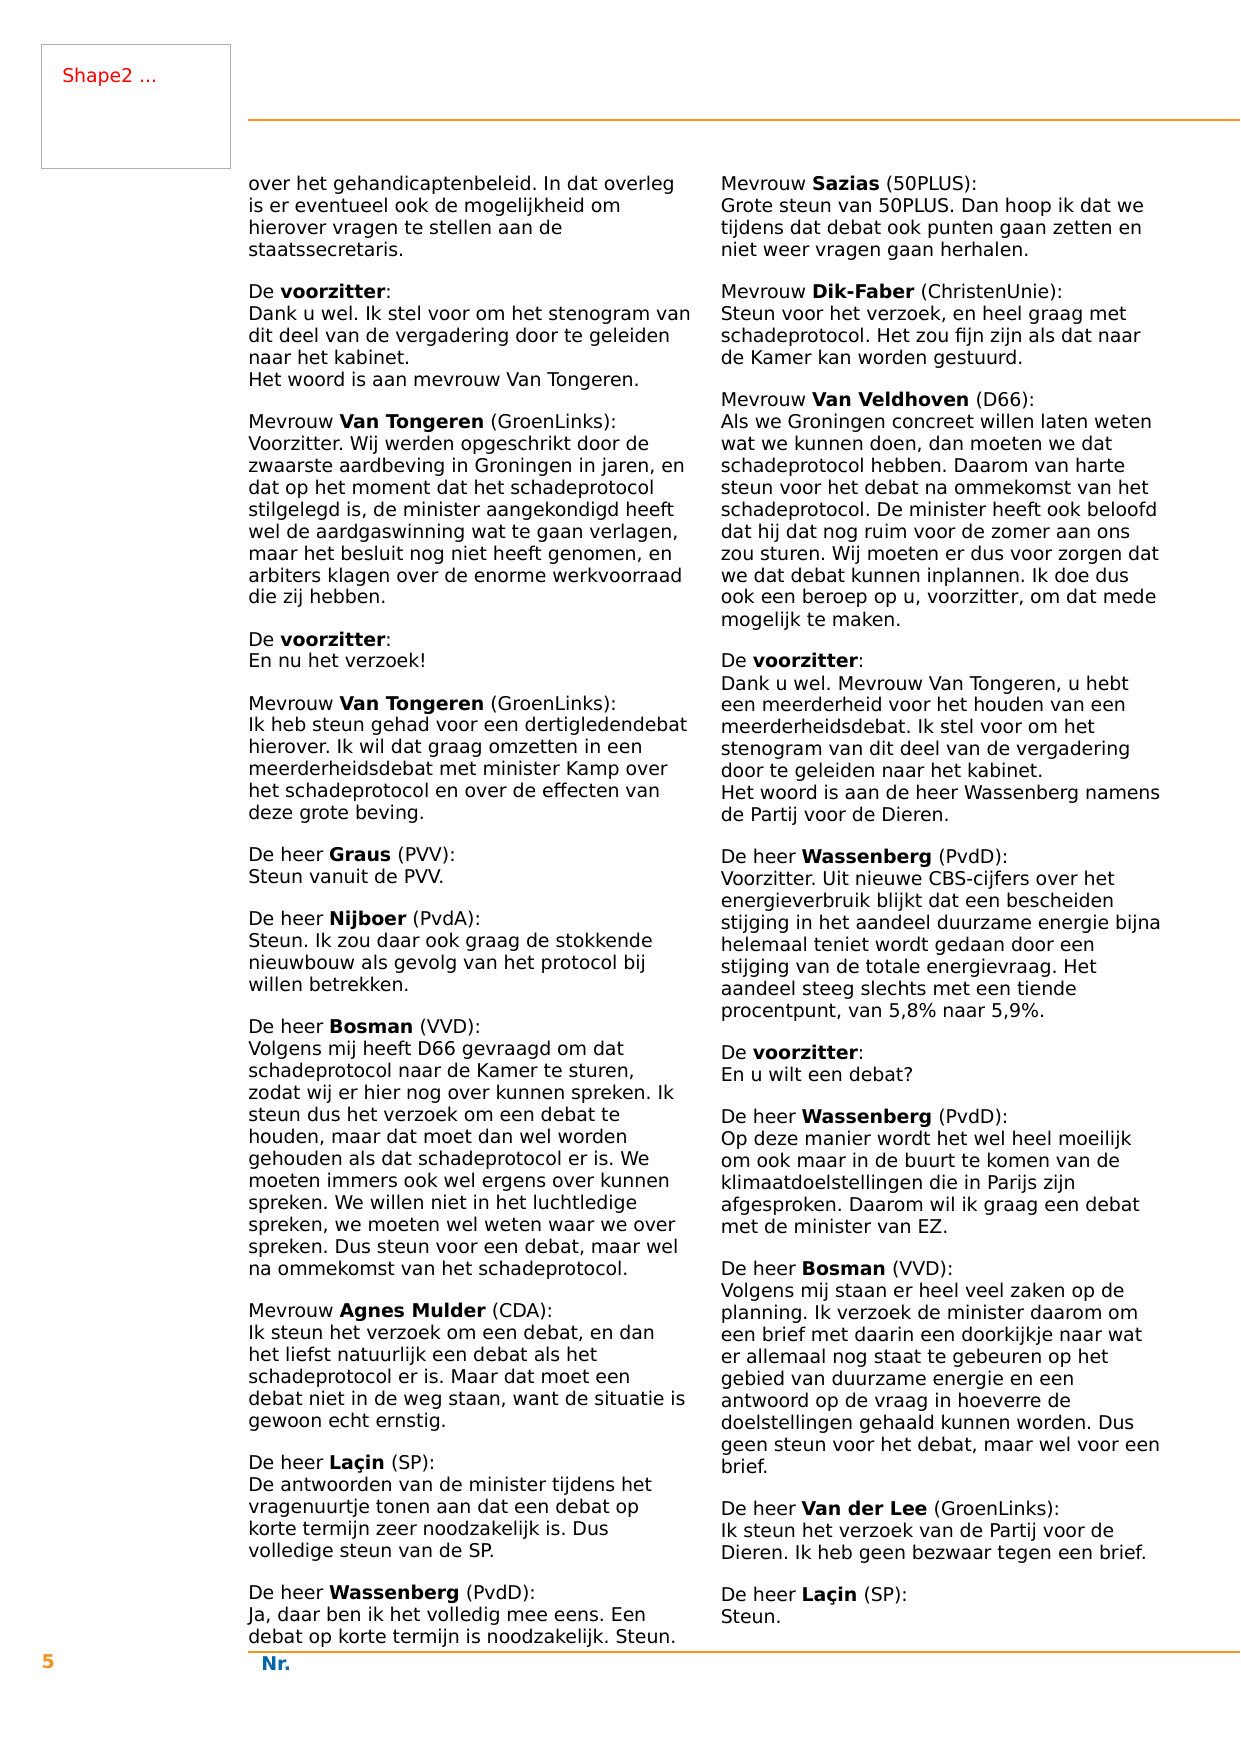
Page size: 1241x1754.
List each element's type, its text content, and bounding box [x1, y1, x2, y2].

text De heer Nijboer (PvdA): [248, 908, 691, 930]
text De heer Graus (PVV): [248, 844, 691, 866]
text Ik steun het verzoek om een debat, en dan het liefst natuurlijk een debat als het schadeprotocol er is. Maar dat moet een debat niet in de weg staan, want de situatie is gewoon echt ernstig. [248, 1322, 691, 1432]
text Op deze manier wordt het wel heel moeilijk om ook maar in de buurt te komen van de klimaatdoelstellingen die in Parijs zijn afgesproken. Daarom wil ik graag een debat met de minister van EZ. [721, 1128, 1163, 1238]
text Als we Groningen concreet willen laten weten wat we kunnen doen, dan moeten we dat schadeprotocol hebben. Daarom van harte steun voor het debat na ommekomst van het schadeprotocol. De minister heeft ook beloofd dat hij dat nog ruim voor de zomer aan ons zou sturen. Wij moeten er dus voor zorgen dat we dat debat kunnen inplannen. Ik doe dus ook een beroep op u, voorzitter, om dat mede mogelijk te maken. [721, 411, 1163, 630]
text De voorzitter: [248, 628, 691, 650]
text De heer Laçin (SP): [721, 1584, 1163, 1606]
text Dank u wel. Mevrouw Van Tongeren, u hebt een meerderheid voor het houden van een meerderheidsdebat. Ik stel voor om het stenogram van dit deel van de vergadering door te geleiden naar het kabinet. [721, 672, 1163, 782]
text De heer Van der Lee (GroenLinks): [721, 1498, 1163, 1520]
text Mevrouw Dik-Faber (ChristenUnie): [721, 281, 1163, 303]
text Het woord is aan de heer Wassenberg namens de Partij voor de Dieren. [721, 782, 1163, 826]
text Steun voor het verzoek, en heel graag met schadeprotocol. Het zou fijn zijn als dat naar de Kamer kan worden gestuurd. [721, 303, 1163, 369]
text Het woord is aan mevrouw Van Tongeren. [248, 369, 691, 391]
text Ik heb steun gehad voor een dertigledendebat hierover. Ik wil dat graag omzetten in een meerderheidsdebat met minister Kamp over het schadeprotocol en over de effecten van deze grote beving. [248, 714, 691, 824]
text Mevrouw Van Tongeren (GroenLinks): [248, 692, 691, 714]
text En u wilt een debat? [721, 1064, 1163, 1086]
text Voorzitter. Uit nieuwe CBS-cijfers over het energieverbruik blijkt dat een bescheiden stijging in het aandeel duurzame energie bijna helemaal teniet wordt gedaan door een stijging van de totale energievraag. Het aandeel steeg slechts met een tiende procentpunt, van 5,8% naar 5,9%. [721, 868, 1163, 1022]
text Ik steun het verzoek van de Partij voor de Dieren. Ik heb geen bezwaar tegen een brief. [721, 1520, 1163, 1564]
text Mevrouw Van Veldhoven (D66): [721, 389, 1163, 411]
text Dank u wel. Ik stel voor om het stenogram van dit deel van de vergadering door te geleiden naar het kabinet. [248, 303, 691, 369]
text Volgens mij heeft D66 gevraagd om dat schadeprotocol naar de Kamer te sturen, zodat wij er hier nog over kunnen spreken. Ik steun dus het verzoek om een debat te houden, maar dat moet dan wel worden gehouden als dat schadeprotocol er is. We moeten immers ook wel ergens over kunnen spreken. We willen niet in het luchtledige spreken, we moeten wel weten waar we over spreken. Dus steun voor een debat, maar wel na ommekomst van het schadeprotocol. [248, 1038, 691, 1280]
text En nu het verzoek! [248, 650, 691, 672]
text Volgens mij staan er heel veel zaken op de planning. Ik verzoek de minister daarom om een brief met daarin een doorkijkje naar wat er allemaal nog staat te gebeuren op het gebied van duurzame energie en een antwoord op de vraag in hoeverre de doelstellingen gehaald kunnen worden. Dus geen steun voor het debat, maar wel voor een brief. [721, 1280, 1163, 1478]
text Steun. Ik zou daar ook graag de stokkende nieuwbouw als gevolg van het protocol bij willen betrekken. [248, 930, 691, 996]
text De heer Wassenberg (PvdD): [248, 1582, 691, 1604]
text De heer Bosman (VVD): [721, 1258, 1163, 1280]
text Mevrouw Sazias (50PLUS): [721, 173, 1163, 195]
text Steun. [721, 1606, 1163, 1628]
text Ja, daar ben ik het volledig mee eens. Een debat op korte termijn is noodzakelijk. Steun. [248, 1604, 691, 1648]
text Steun vanuit de PVV. [248, 866, 691, 888]
text De heer Wassenberg (PvdD): [721, 846, 1163, 868]
text De heer Wassenberg (PvdD): [721, 1106, 1163, 1128]
text Mevrouw Agnes Mulder (CDA): [248, 1300, 691, 1322]
text Grote steun van 50PLUS. Dan hoop ik dat we tijdens dat debat ook punten gaan zetten en niet weer vragen gaan herhalen. [721, 195, 1163, 261]
text De voorzitter: [721, 1042, 1163, 1064]
text De antwoorden van de minister tijdens het vragenuurtje tonen aan dat een debat op korte termijn zeer noodzakelijk is. Dus volledige steun van de SP. [248, 1474, 691, 1562]
text over het gehandicaptenbeleid. In dat overleg is er eventueel ook de mogelijkheid om hierover vragen te stellen aan de staatssecretaris. [248, 173, 691, 261]
text Mevrouw Van Tongeren (GroenLinks): [248, 411, 691, 433]
text De voorzitter: [248, 281, 691, 303]
text Voorzitter. Wij werden opgeschrikt door de zwaarste aardbeving in Groningen in jaren, en dat op het moment dat het schadeprotocol stilgelegd is, de minister aangekondigd heeft wel de aardgaswinning wat te gaan verlagen, maar het besluit nog niet heeft genomen, en arbiters klagen over de enorme werkvoorraad die zij hebben. [248, 433, 691, 608]
text De voorzitter: [721, 650, 1163, 672]
text De heer Laçin (SP): [248, 1452, 691, 1474]
text De heer Bosman (VVD): [248, 1016, 691, 1038]
